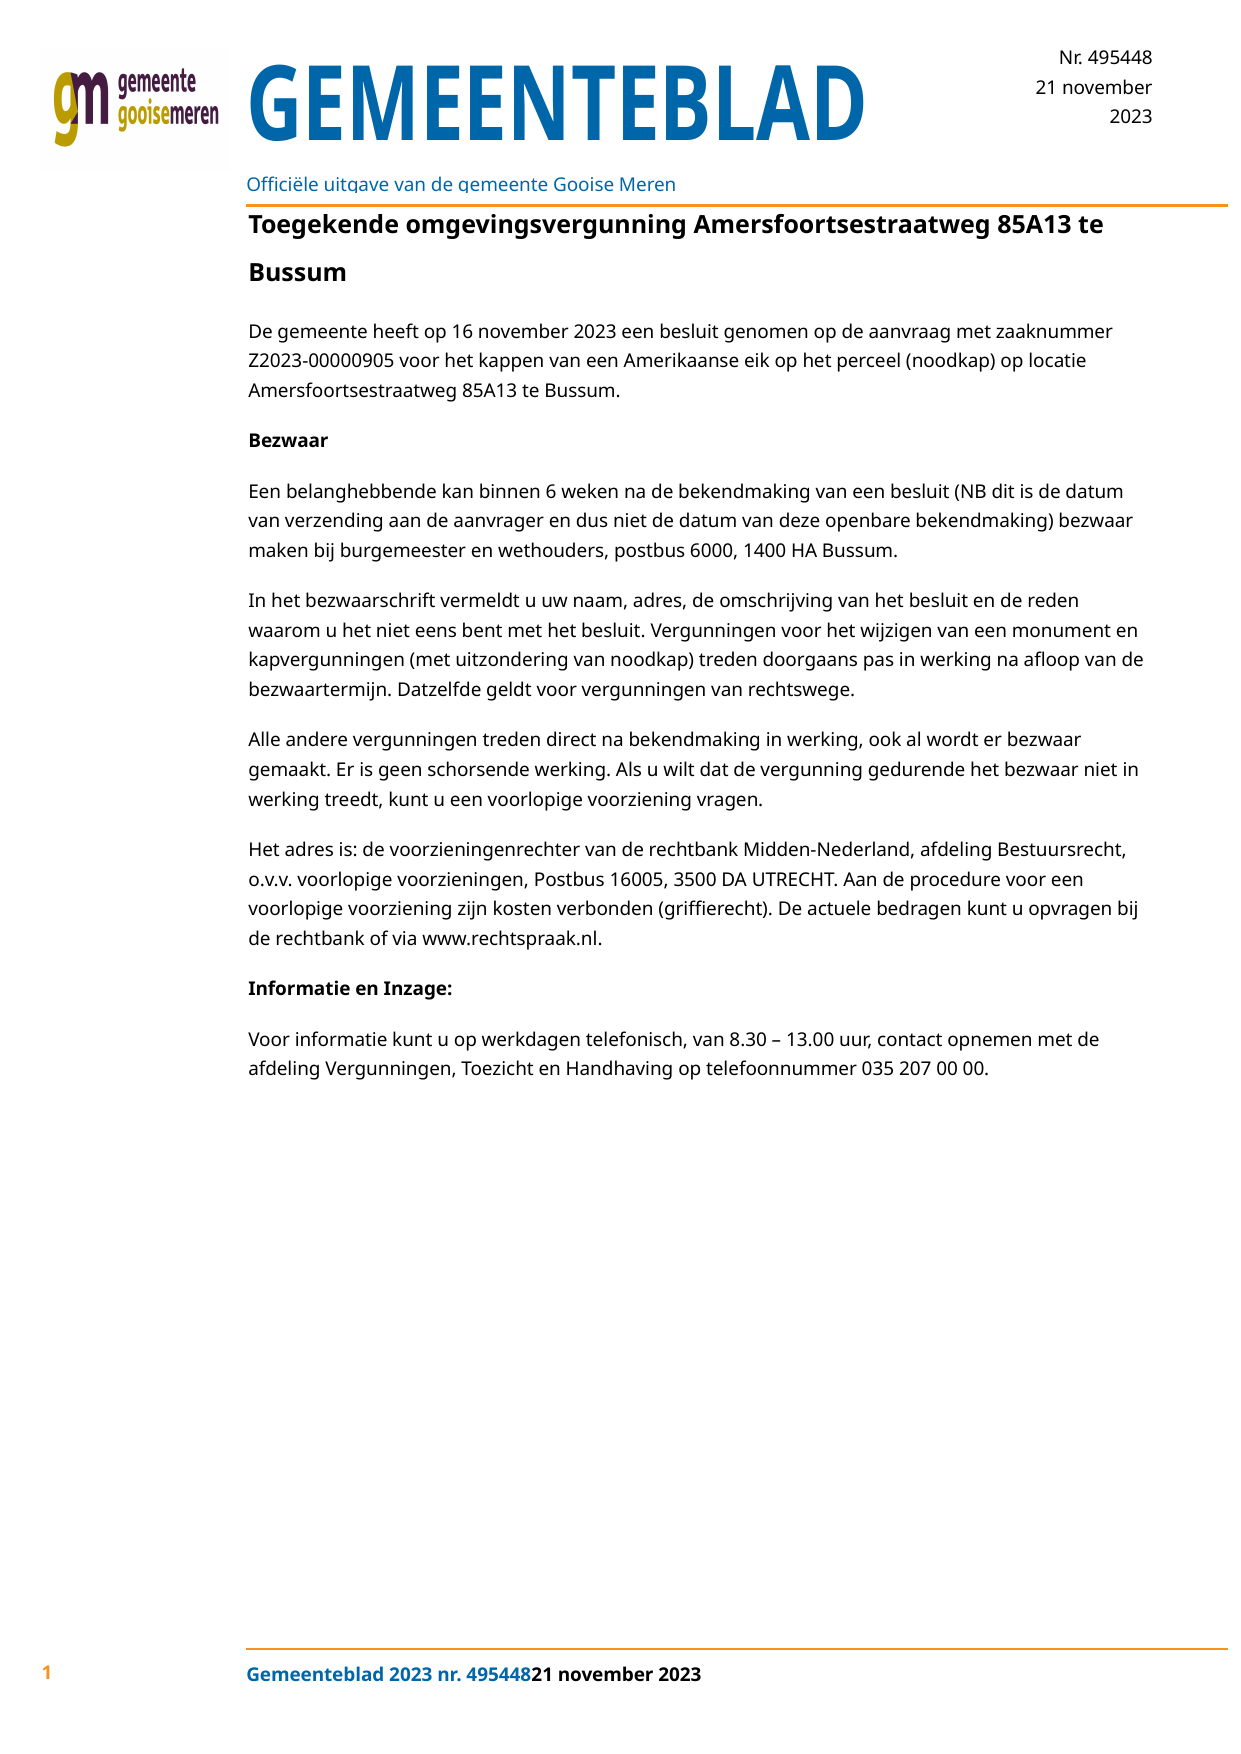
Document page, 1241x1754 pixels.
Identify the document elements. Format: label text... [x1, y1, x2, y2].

text Toegekende omgevingsvergunning Amersfoortsestraatweg 85A13 te Bussum [248, 207, 1152, 288]
text Het adres is: de voorzieningenrechter van de rechtbank Midden-Nederland, afdeling Bestuursrecht, o.v.v. voorlopige voorzieningen, Postbus 16005, 3500 DA UTRECHT. Aan de procedure voor een voorlopige voorziening zijn kosten verbonden (griffierecht). De actuele bedragen kunt u opvragen bij de rechtbank of via www.rechtspraak.nl. [248, 836, 1152, 951]
text Een belanghebbende kan binnen 6 weken na de bekendmaking van een besluit (NB dit is de datum van verzending aan de aanvrager en dus niet de datum van deze openbare bekendmaking) bezwaar maken bij burgemeester en wethouders, postbus 6000, 1400 HA Bussum. [248, 478, 1152, 563]
text De gemeente heeft op 16 november 2023 een besluit genomen op de aanvraag met zaaknummer Z2023-00000905 voor het kappen van een Amerikaanse eik op het perceel (noodkap) op locatie Amersfoortsestraatweg 85A13 te Bussum. [248, 318, 1152, 403]
text Informatie en Inzage: [248, 975, 1152, 1001]
picture [41, 47, 231, 172]
text Voor informatie kunt u op werkdagen telefonisch, van 8.30 – 13.00 uur, contact opnemen met de afdeling Vergunningen, Toezicht en Handhaving op telefoonnummer 035 207 00 00. [248, 1026, 1152, 1081]
text In het bezwaarschrift vermeldt u uw naam, adres, de omschrijving van het besluit en de reden waarom u het niet eens bent met het besluit. Vergunningen voor het wijzigen van een monument en kapvergunningen (met uitzondering van noodkap) treden doorgaans pas in werking na afloop van de bezwaartermijn. Datzelfde geldt voor vergunningen van rechtswege. [248, 587, 1152, 702]
text Bezwaar [248, 427, 1152, 453]
text Alle andere vergunningen treden direct na bekendmaking in werking, ook al wordt er bezwaar gemaakt. Er is geen schorsende werking. Als u wilt dat de vergunning gedurende het bezwaar niet in werking treedt, kunt u een voorlopige voorziening vragen. [248, 727, 1152, 812]
